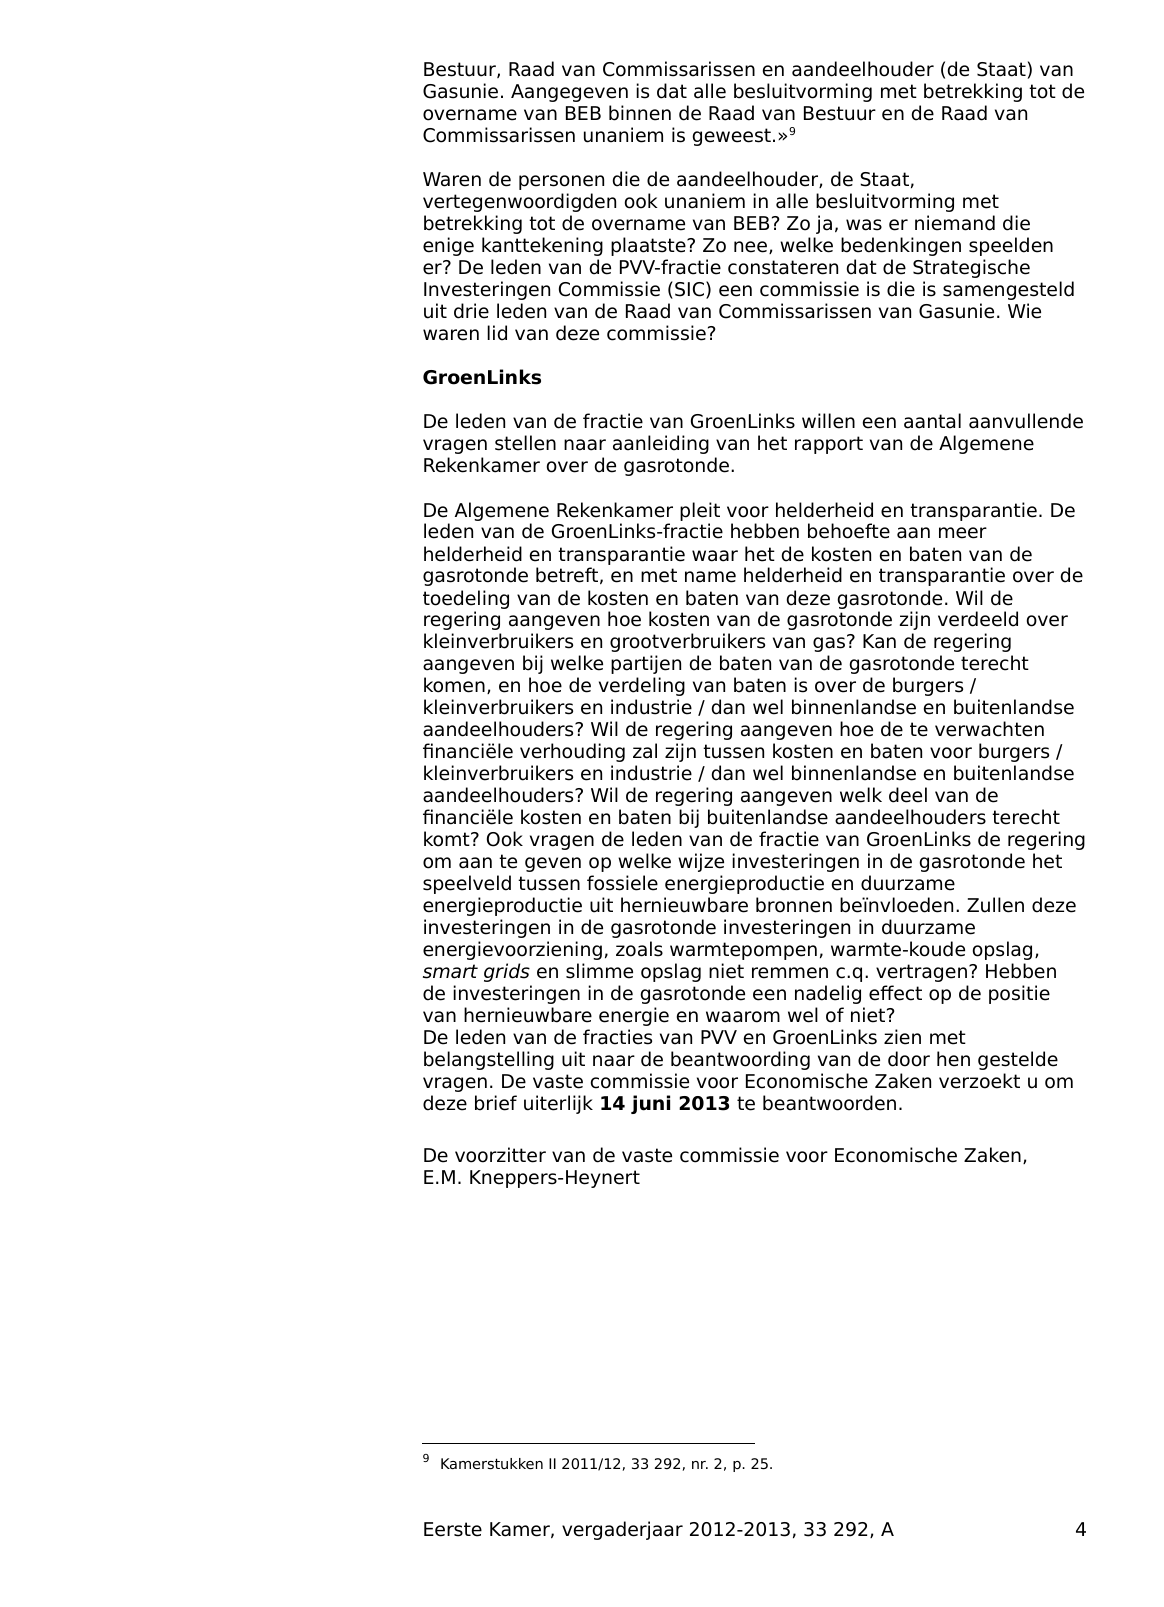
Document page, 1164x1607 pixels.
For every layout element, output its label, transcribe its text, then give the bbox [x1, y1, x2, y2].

subtitle GroenLinks [422, 367, 1087, 389]
text De leden van de fractie van GroenLinks willen een aantal aanvullende vragen stellen naar aanleiding van het rapport van de Algemene Rekenkamer over de gasrotonde. [422, 411, 1087, 477]
text Bestuur, Raad van Commissarissen en aandeelhouder (de Staat) van Gasunie. Aangegeven is dat alle besluitvorming met betrekking tot de overname van BEB binnen de Raad van Bestuur en de Raad van Commissarissen unaniem is geweest.» [422, 59, 1087, 147]
text De leden van de fracties van PVV en GroenLinks zien met belangstelling uit naar de beantwoording van de door hen gestelde vragen. De vaste commissie voor Economische Zaken verzoekt u om deze brief uiterlijk 14 juni 2013 te beantwoorden. [422, 1027, 1087, 1115]
text Kamerstukken II 2011/12, 33 292, nr. 2, p. 25. [422, 1452, 1087, 1474]
text De voorzitter van de vaste commissie voor Economische Zaken, E.M. Kneppers-Heynert [422, 1145, 1087, 1189]
text De Algemene Rekenkamer pleit voor helderheid en transparantie. De leden van de GroenLinks-fractie hebben behoefte aan meer helderheid en transparantie waar het de kosten en baten van de gasrotonde betreft, en met name helderheid en transparantie over de toedeling van de kosten en baten van deze gasrotonde. Wil de regering aangeven hoe kosten van de gasrotonde zijn verdeeld over kleinverbruikers en grootverbruikers van gas? Kan de regering aangeven bij welke partijen de baten van de gasrotonde terecht komen, en hoe de verdeling van baten is over de burgers / kleinverbruikers en industrie / dan wel binnenlandse en buitenlandse aandeelhouders? Wil de regering aangeven hoe de te verwachten financiële verhouding zal zijn tussen kosten en baten voor burgers / kleinverbruikers en industrie / dan wel binnenlandse en buitenlandse aandeelhouders? Wil de regering aangeven welk deel van de financiële kosten en baten bij buitenlandse aandeelhouders terecht komt? Ook vragen de leden van de fractie van GroenLinks de regering om aan te geven op welke wijze investeringen in de gasrotonde het speelveld tussen fossiele energieproductie en duurzame energieproductie uit hernieuwbare bronnen beïnvloeden. Zullen deze investeringen in de gasrotonde investeringen in duurzame energievoorziening, zoals warmtepompen, warmte-koude opslag, smart grids en slimme opslag niet remmen c.q. vertragen? Hebben de investeringen in de gasrotonde een nadelig effect op de positie van hernieuwbare energie en waarom wel of niet? [422, 499, 1087, 1027]
text Waren de personen die de aandeelhouder, de Staat, vertegenwoordigden ook unaniem in alle besluitvorming met betrekking tot de overname van BEB? Zo ja, was er niemand die enige kanttekening plaatste? Zo nee, welke bedenkingen speelden er? De leden van de PVV-fractie constateren dat de Strategische Investeringen Commissie (SIC) een commissie is die is samengesteld uit drie leden van de Raad van Commissarissen van Gasunie. Wie waren lid van deze commissie? [422, 169, 1087, 345]
